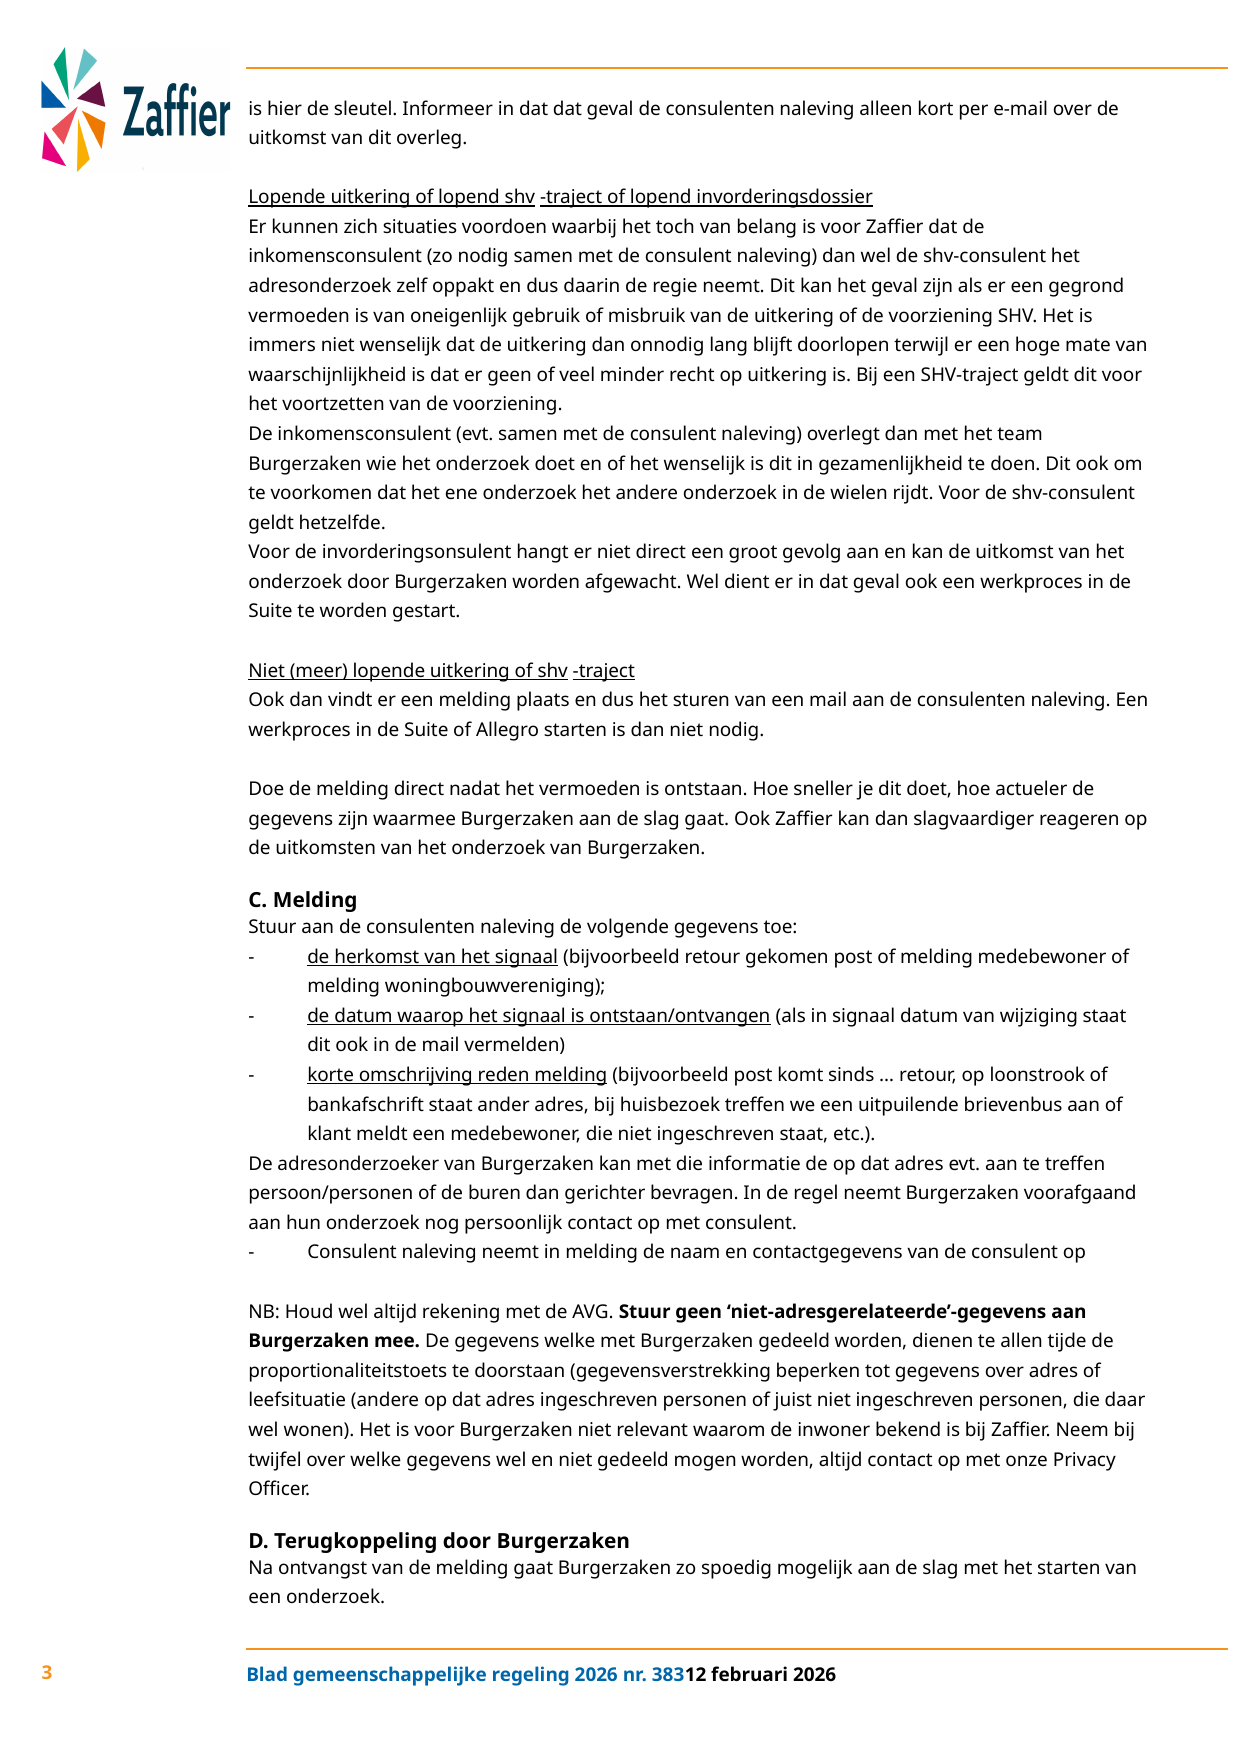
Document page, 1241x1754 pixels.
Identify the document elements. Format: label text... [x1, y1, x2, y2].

text C. Melding [248, 885, 1152, 913]
text Lopende uitkering of lopend shv -traject of lopend invorderingsdossier [248, 183, 1152, 209]
text Er kunnen zich situaties voordoen waarbij het toch van belang is voor Zaffier dat de inkomensconsulent (zo nodig samen met de consulent naleving) dan wel de shv-consulent het adresonderzoek zelf oppakt en dus daarin de regie neemt. Dit kan het geval zijn als er een gegrond vermoeden is van oneigenlijk gebruik of misbruik van de uitkering of de voorziening SHV. Het is immers niet wenselijk dat de uitkering dan onnodig lang blijft doorlopen terwijl er een hoge mate van waarschijnlijkheid is dat er geen of veel minder recht op uitkering is. Bij een SHV-traject geldt dit voor het voortzetten van de voorziening. [248, 213, 1152, 416]
text is hier de sleutel. Informeer in dat dat geval de consulenten naleving alleen kort per e-mail over de uitkomst van dit overleg. [248, 95, 1152, 150]
list korte omschrijving reden melding (bijvoorbeeld post komt sinds … retour, op loonstrook of bankafschrift staat ander adres, bij huisbezoek treffen we een uitpuilende brievenbus aan of klant meldt een medebewoner, die niet ingeschreven staat, etc.). [248, 1061, 1152, 1146]
picture [41, 47, 231, 172]
text Voor de invorderingsonsulent hangt er niet direct een groot gevolg aan en kan de uitkomst van het onderzoek door Burgerzaken worden afgewacht. Wel dient er in dat geval ook een werkproces in de Suite te worden gestart. [248, 538, 1152, 623]
text NB: Houd wel altijd rekening met de AVG. Stuur geen ‘niet-adresgerelateerde’-gegevens aan Burgerzaken mee. De gegevens welke met Burgerzaken gedeeld worden, dienen te allen tijde de proportionaliteitstoets te doorstaan (gegevensverstrekking beperken tot gegevens over adres of leefsituatie (andere op dat adres ingeschreven personen of juist niet ingeschreven personen, die daar wel wonen). Het is voor Burgerzaken niet relevant waarom de inwoner bekend is bij Zaffier. Neem bij twijfel over welke gegevens wel en niet gedeeld mogen worden, altijd contact op met onze Privacy Officer. [248, 1298, 1152, 1501]
text Doe de melding direct nadat het vermoeden is ontstaan. Hoe sneller je dit doet, hoe actueler de gegevens zijn waarmee Burgerzaken aan de slag gaat. Ook Zaffier kan dan slagvaardiger reageren op de uitkomsten van het onderzoek van Burgerzaken. [248, 775, 1152, 860]
text De inkomensconsulent (evt. samen met de consulent naleving) overlegt dan met het team Burgerzaken wie het onderzoek doet en of het wenselijk is dit in gezamenlijkheid te doen. Dit ook om te voorkomen dat het ene onderzoek het andere onderzoek in de wielen rijdt. Voor de shv-consulent geldt hetzelfde. [248, 420, 1152, 535]
list Consulent naleving neemt in melding de naam en contactgegevens van de consulent op [248, 1239, 1152, 1264]
list de herkomst van het signaal (bijvoorbeeld retour gekomen post of melding medebewoner of melding woningbouwvereniging); [248, 943, 1152, 998]
text D. Terugkoppeling door Burgerzaken [248, 1526, 1152, 1554]
text Ook dan vindt er een melding plaats en dus het sturen van een mail aan de consulenten naleving. Een werkproces in de Suite of Allegro starten is dan niet nodig. [248, 686, 1152, 742]
text Niet (meer) lopende uitkering of shv -traject [248, 657, 1152, 683]
text De adresonderzoeker van Burgerzaken kan met die informatie de op dat adres evt. aan te treffen persoon/personen of de buren dan gerichter bevragen. In de regel neemt Burgerzaken voorafgaand aan hun onderzoek nog persoonlijk contact op met consulent. [248, 1150, 1152, 1235]
list de datum waarop het signaal is ontstaan/ontvangen (als in signaal datum van wijziging staat dit ook in de mail vermelden) [248, 1002, 1152, 1057]
text Stuur aan de consulenten naleving de volgende gegevens toe: [248, 913, 1152, 939]
text Na ontvangst van de melding gaat Burgerzaken zo spoedig mogelijk aan de slag met het starten van een onderzoek. [248, 1554, 1152, 1609]
